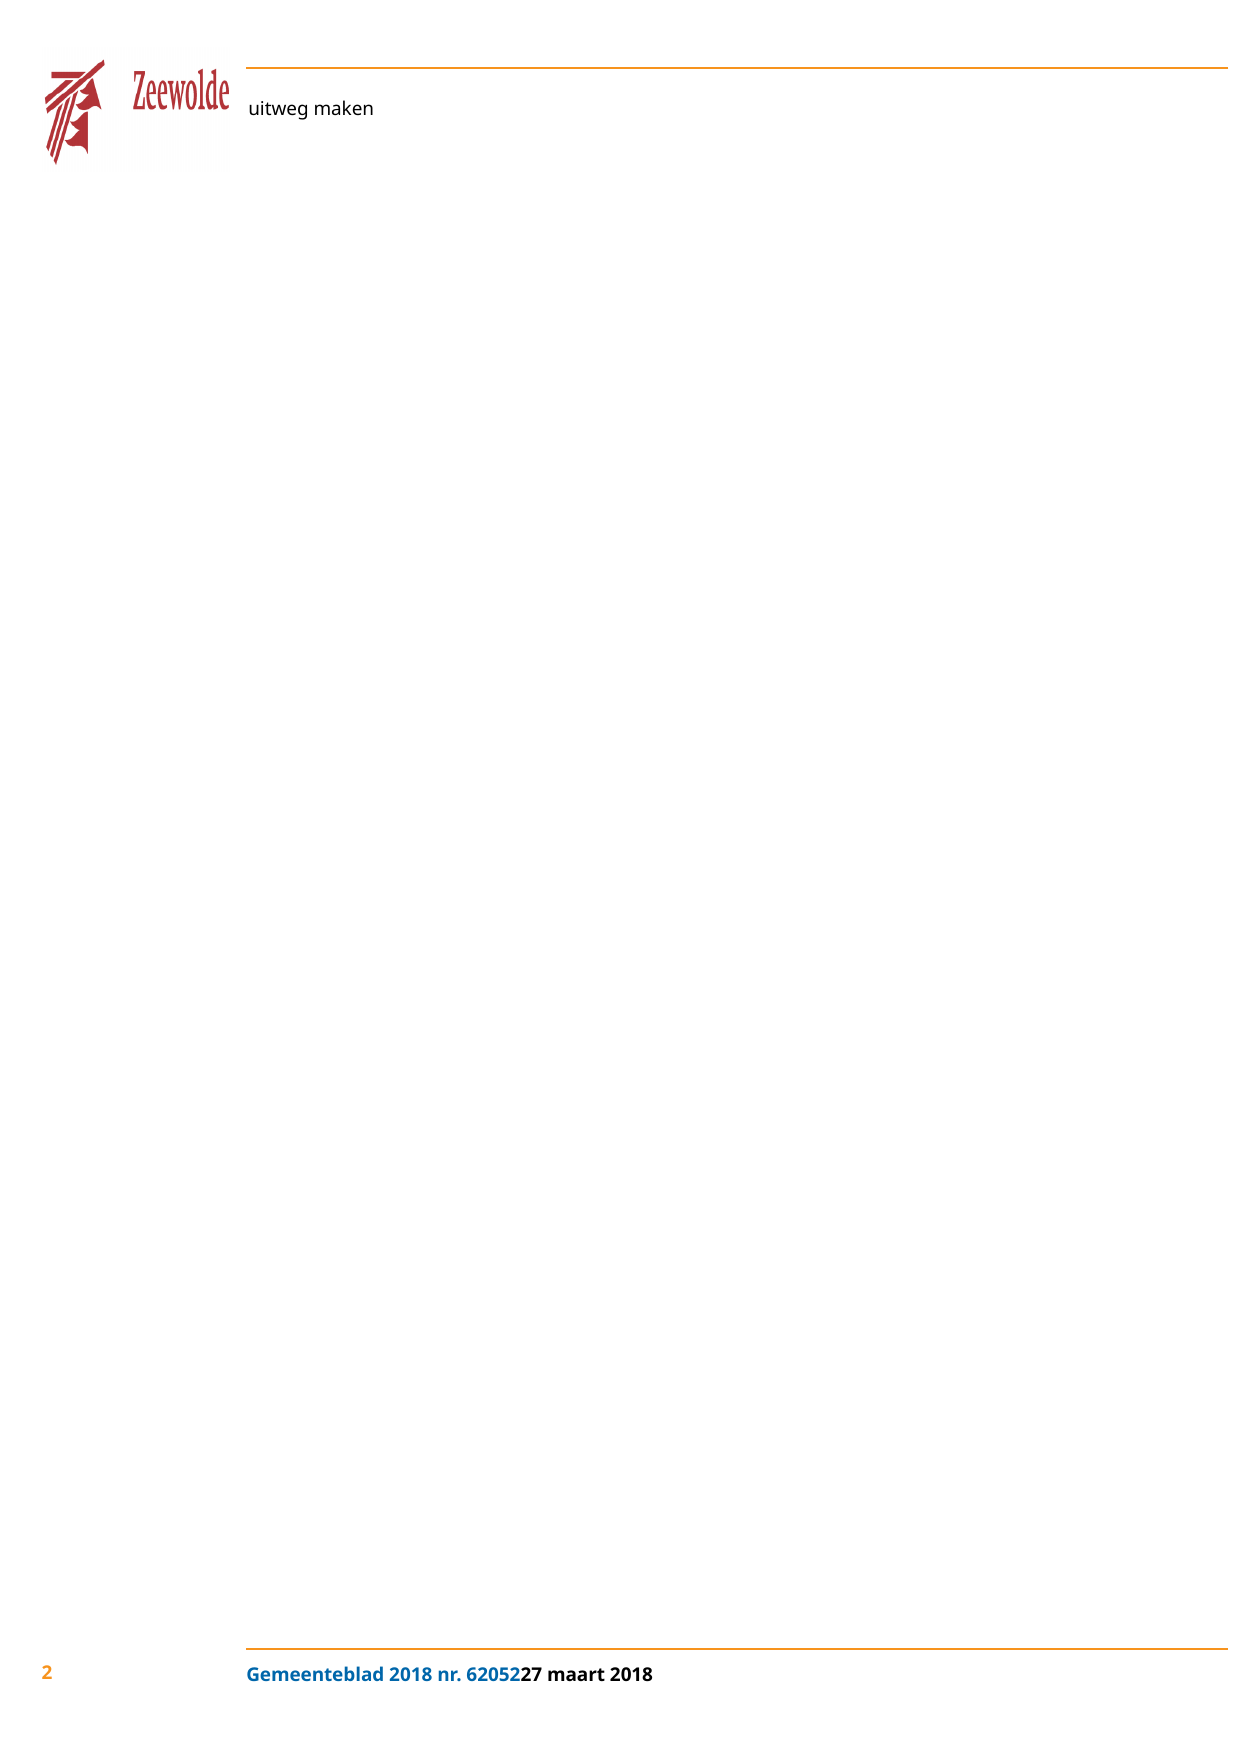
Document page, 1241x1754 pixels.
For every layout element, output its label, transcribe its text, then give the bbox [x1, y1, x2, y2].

text uitweg maken [248, 95, 1152, 121]
picture [41, 47, 231, 172]
